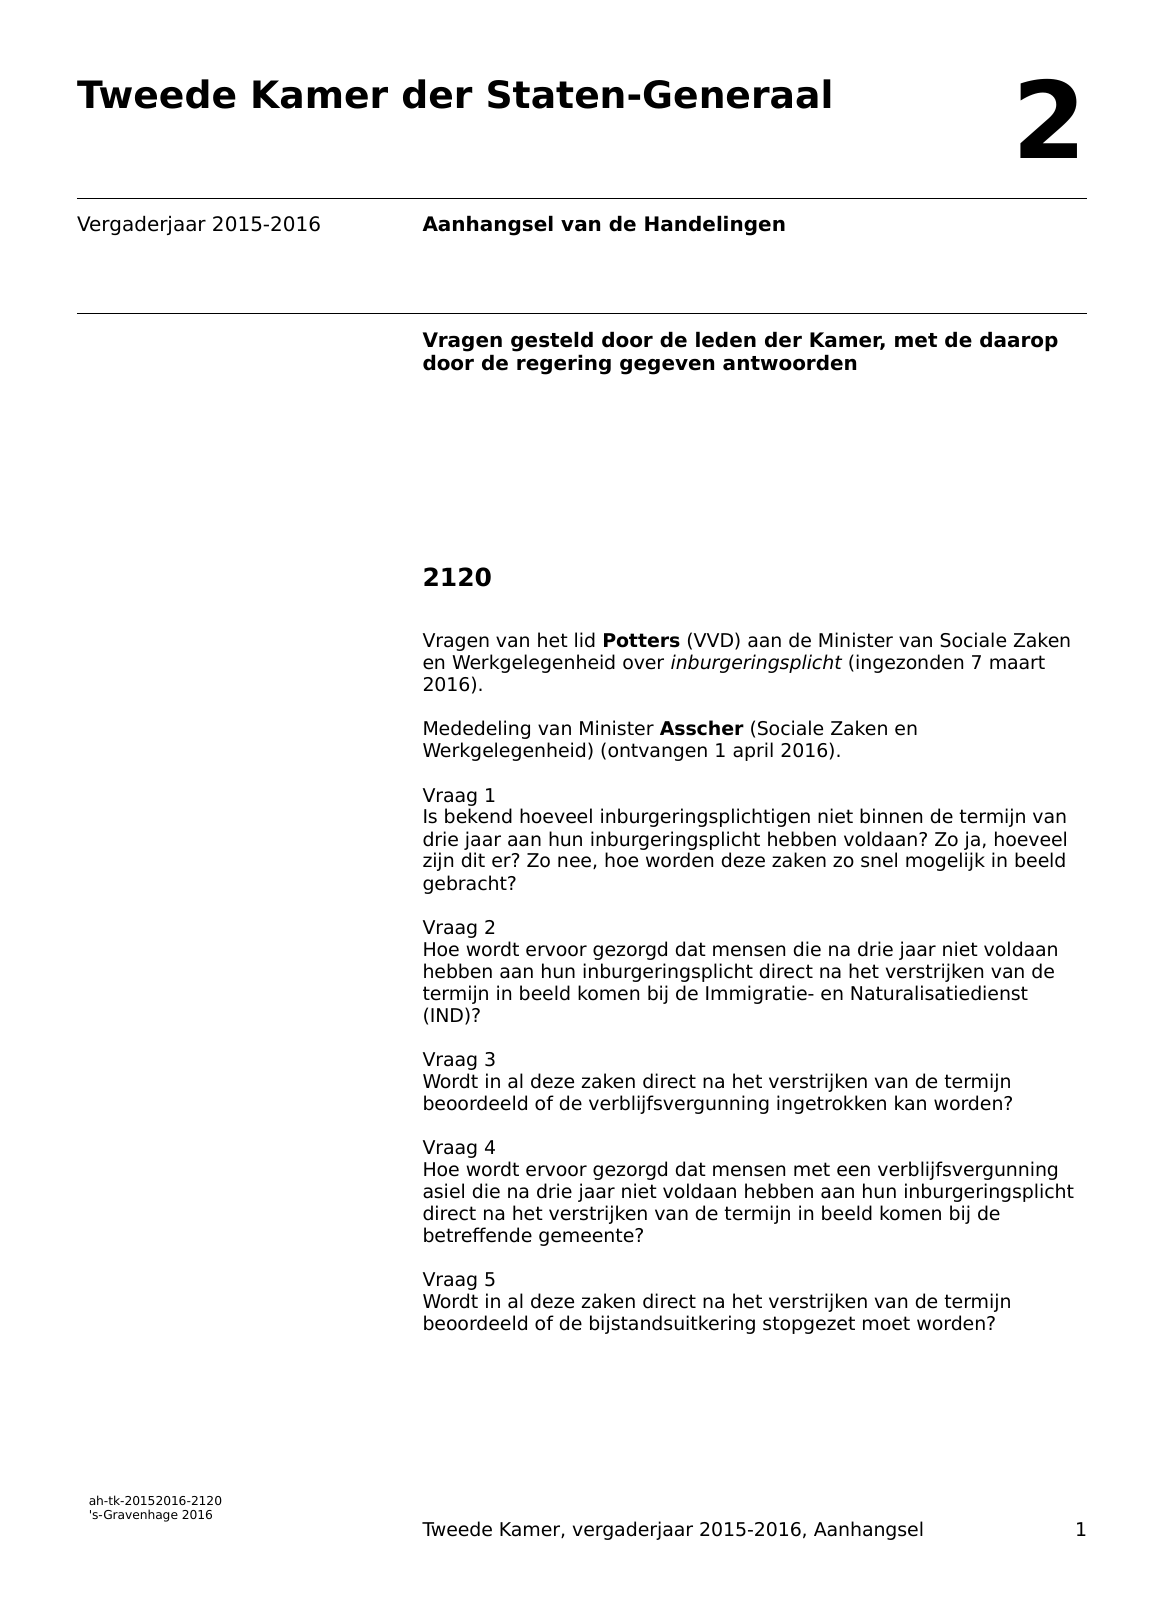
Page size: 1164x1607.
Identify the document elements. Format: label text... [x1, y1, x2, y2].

text Wordt in al deze zaken direct na het verstrijken van de termijn beoordeeld of de bijstandsuitkering stopgezet moet worden? [422, 1291, 1087, 1335]
text Vragen van het lid Potters (VVD) aan de Minister van Sociale Zaken en Werkgelegenheid over inburgeringsplicht (ingezonden 7 maart 2016). [422, 630, 1087, 696]
text ah-tk-20152016-2120 [88, 1494, 323, 1508]
text 2120 [422, 563, 1087, 592]
text Is bekend hoeveel inburgeringsplichtigen niet binnen de termijn van drie jaar aan hun inburgeringsplicht hebben voldaan? Zo ja, hoeveel zijn dit er? Zo nee, hoe worden deze zaken zo snel mogelijk in beeld gebracht? [422, 806, 1087, 894]
table_cell [77, 314, 422, 375]
text Wordt in al deze zaken direct na het verstrijken van de termijn beoordeeld of de verblijfsvergunning ingetrokken kan worden? [422, 1071, 1087, 1114]
text Vraag 3 [422, 1049, 1087, 1071]
text Mededeling van Minister Asscher (Sociale Zaken en Werkgelegenheid) (ontvangen 1 april 2016). [422, 718, 1087, 762]
text Vraag 1 [422, 784, 1087, 806]
table_cell Vragen gesteld door de leden der Kamer, met de daarop door de regering gegeven antwoorden [422, 314, 1087, 375]
text Vraag 5 [422, 1269, 1087, 1291]
text 's-Gravenhage 2016 [88, 1508, 323, 1522]
text Hoe wordt ervoor gezorgd dat mensen met een verblijfsvergunning asiel die na drie jaar niet voldaan hebben aan hun inburgeringsplicht direct na het verstrijken van de termijn in beeld komen bij de betreffende gemeente? [422, 1159, 1087, 1247]
table_header Tweede Kamer der Staten-Generaal [77, 59, 886, 198]
table_cell Vergaderjaar 2015-2016 [77, 199, 422, 313]
text Vraag 2 [422, 917, 1087, 938]
table_header 2 [886, 59, 1087, 198]
text Vraag 4 [422, 1137, 1087, 1159]
text Hoe wordt ervoor gezorgd dat mensen die na drie jaar niet voldaan hebben aan hun inburgeringsplicht direct na het verstrijken van de termijn in beeld komen bij de Immigratie- en Naturalisatiedienst (IND)? [422, 938, 1087, 1026]
table_cell Aanhangsel van de Handelingen [422, 199, 1087, 313]
